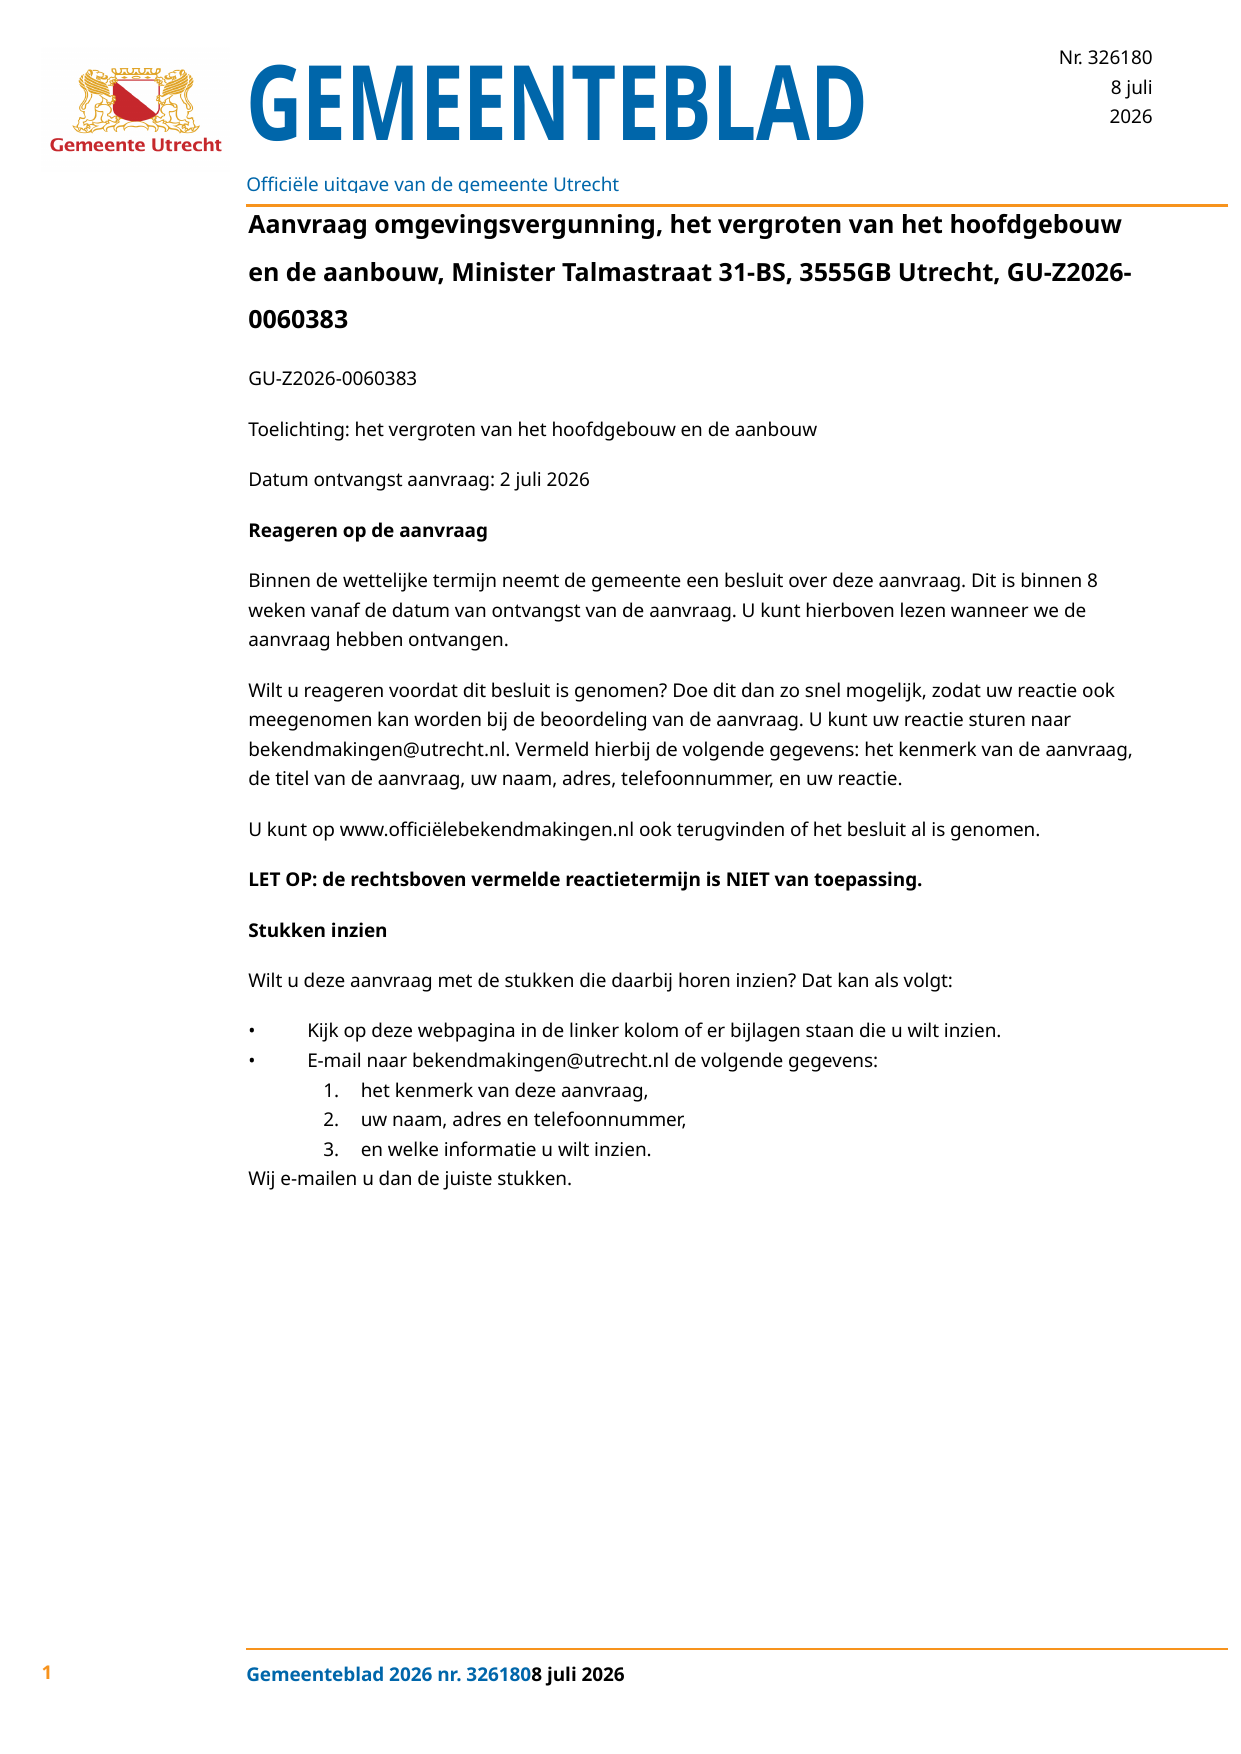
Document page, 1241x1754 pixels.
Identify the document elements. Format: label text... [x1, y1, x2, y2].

list E-mail naar bekendmakingen@utrecht.nl de volgende gegevens: [248, 1047, 1152, 1073]
picture [41, 47, 231, 172]
list Kijk op deze webpagina in de linker kolom of er bijlagen staan die u wilt inzien. [248, 1018, 1152, 1043]
text Wilt u deze aanvraag met de stukken die daarbij horen inzien? Dat kan als volgt: [248, 967, 1152, 993]
text Aanvraag omgevingsvergunning, het vergroten van het hoofdgebouw en de aanbouw, Minister Talmastraat 31-BS, 3555GB Utrecht, GU-Z2026-0060383 [248, 207, 1152, 336]
text Wilt u reageren voordat dit besluit is genomen? Doe dit dan zo snel mogelijk, zodat uw reactie ook meegenomen kan worden bij de beoordeling van de aanvraag. U kunt uw reactie sturen naar bekendmakingen@utrecht.nl. Vermeld hierbij de volgende gegevens: het kenmerk van de aanvraag, de titel van de aanvraag, uw naam, adres, telefoonnummer, en uw reactie. [248, 677, 1152, 791]
list het kenmerk van deze aanvraag, [323, 1077, 1152, 1102]
text Binnen de wettelijke termijn neemt de gemeente een besluit over deze aanvraag. Dit is binnen 8 weken vanaf de datum van ontvangst van de aanvraag. U kunt hierboven lezen wanneer we de aanvraag hebben ontvangen. [248, 567, 1152, 652]
text Reageren op de aanvraag [248, 517, 1152, 542]
text GU-Z2026-0060383 [248, 366, 1152, 391]
text Toelichting: het vergroten van het hoofdgebouw en de aanbouw [248, 416, 1152, 442]
text Datum ontvangst aanvraag: 2 juli 2026 [248, 466, 1152, 492]
list uw naam, adres en telefoonnummer, [323, 1106, 1152, 1132]
text LET OP: de rechtsboven vermelde reactietermijn is NIET van toepassing. [248, 866, 1152, 892]
text U kunt op www.officiëlebekendmakingen.nl ook terugvinden of het besluit al is genomen. [248, 816, 1152, 842]
text Wij e-mailen u dan de juiste stukken. [248, 1166, 1152, 1191]
list en welke informatie u wilt inzien. [323, 1136, 1152, 1162]
text Stukken inzien [248, 917, 1152, 942]
